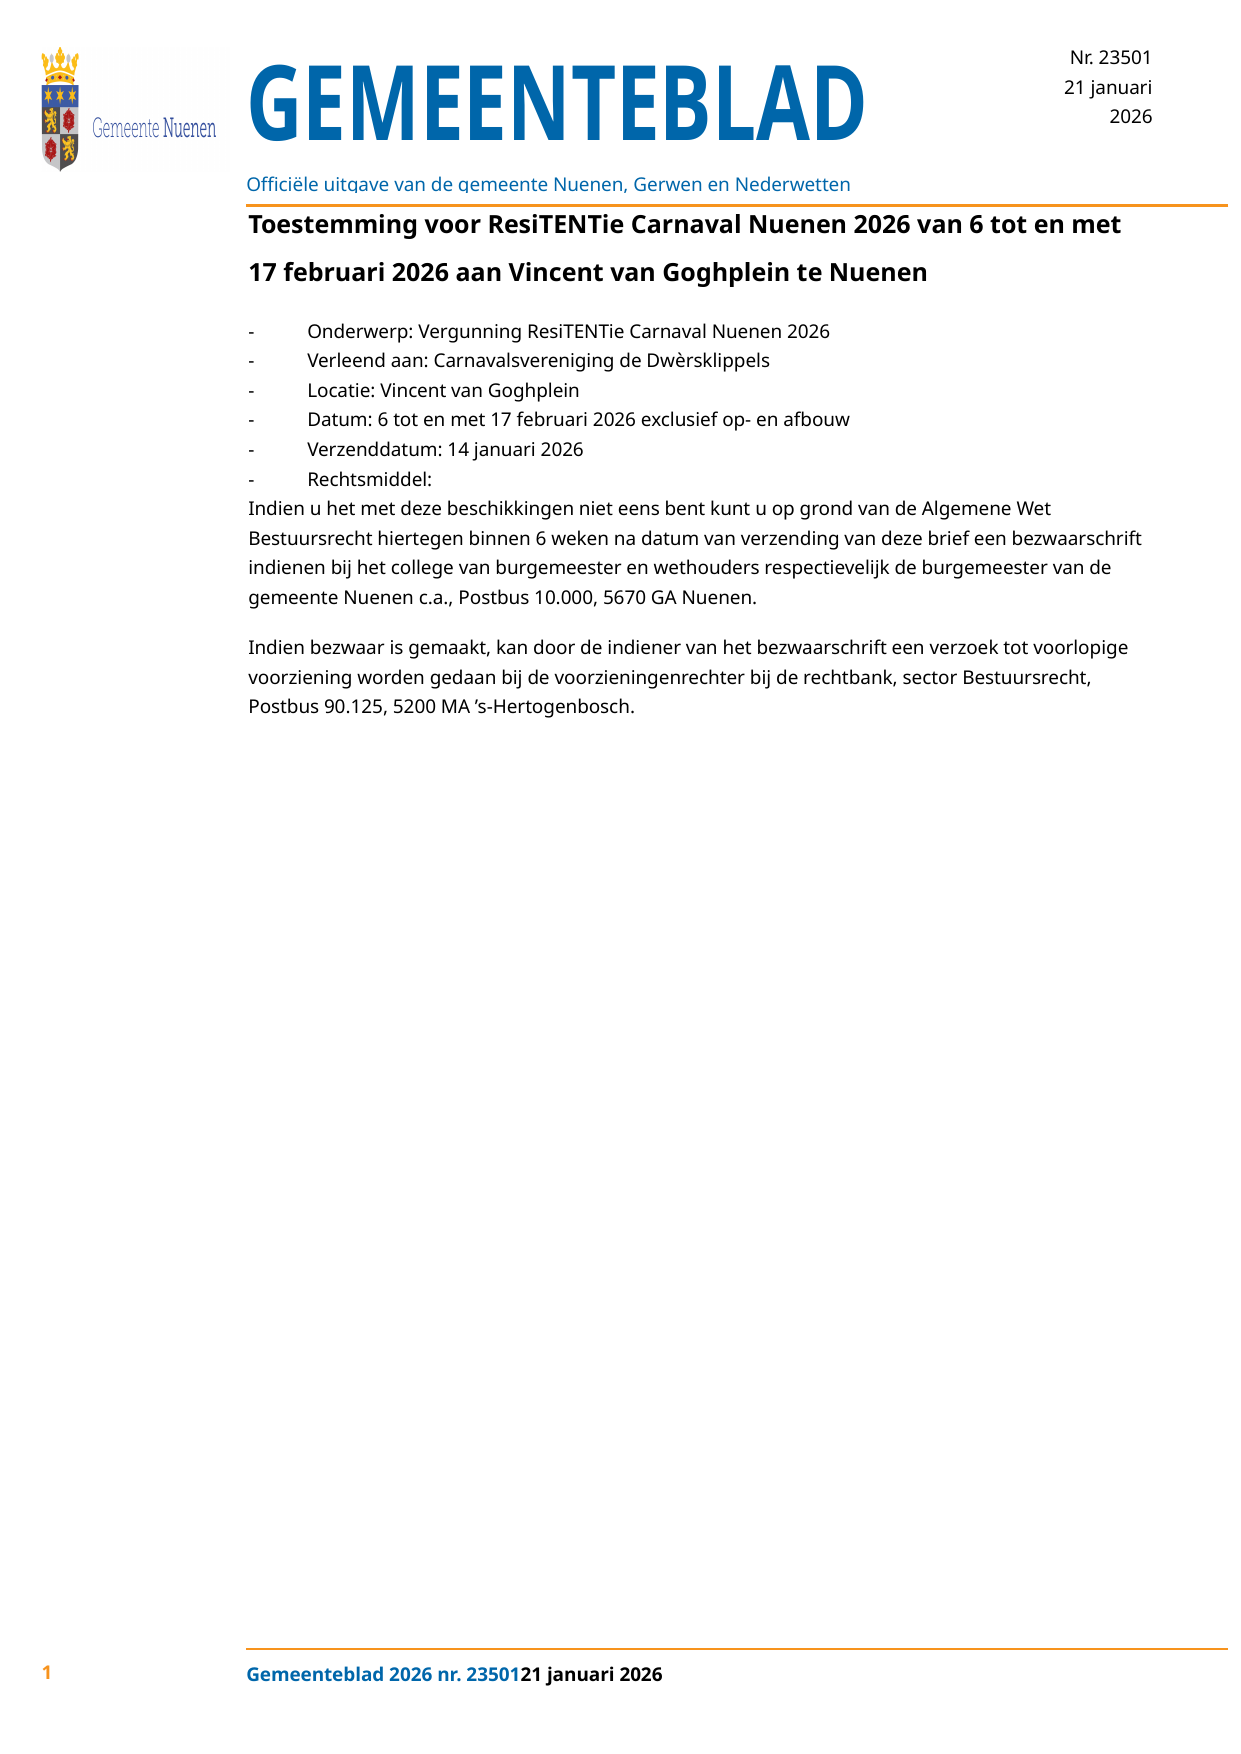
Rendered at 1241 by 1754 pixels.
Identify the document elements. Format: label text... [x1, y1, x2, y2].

list Verleend aan: Carnavalsvereniging de Dwèrsklippels [248, 347, 1152, 373]
text Toestemming voor ResiTENTie Carnaval Nuenen 2026 van 6 tot en met 17 februari 2026 aan Vincent van Goghplein te Nuenen [248, 207, 1152, 288]
list Onderwerp: Vergunning ResiTENTie Carnaval Nuenen 2026 [248, 318, 1152, 344]
list Verzenddatum: 14 januari 2026 [248, 436, 1152, 462]
text Indien bezwaar is gemaakt, kan door de indiener van het bezwaarschrift een verzoek tot voorlopige voorziening worden gedaan bij de voorzieningenrechter bij de rechtbank, sector Bestuursrecht, Postbus 90.125, 5200 MA ’s-Hertogenbosch. [248, 634, 1152, 719]
list Datum: 6 tot en met 17 februari 2026 exclusief op- en afbouw [248, 407, 1152, 432]
picture [41, 47, 231, 172]
list Rechtsmiddel: [248, 466, 1152, 492]
list Locatie: Vincent van Goghplein [248, 377, 1152, 403]
text Indien u het met deze beschikkingen niet eens bent kunt u op grond van de Algemene Wet Bestuursrecht hiertegen binnen 6 weken na datum van verzending van deze brief een bezwaarschrift indienen bij het college van burgemeester en wethouders respectievelijk de burgemeester van de gemeente Nuenen c.a., Postbus 10.000, 5670 GA Nuenen. [248, 495, 1152, 610]
